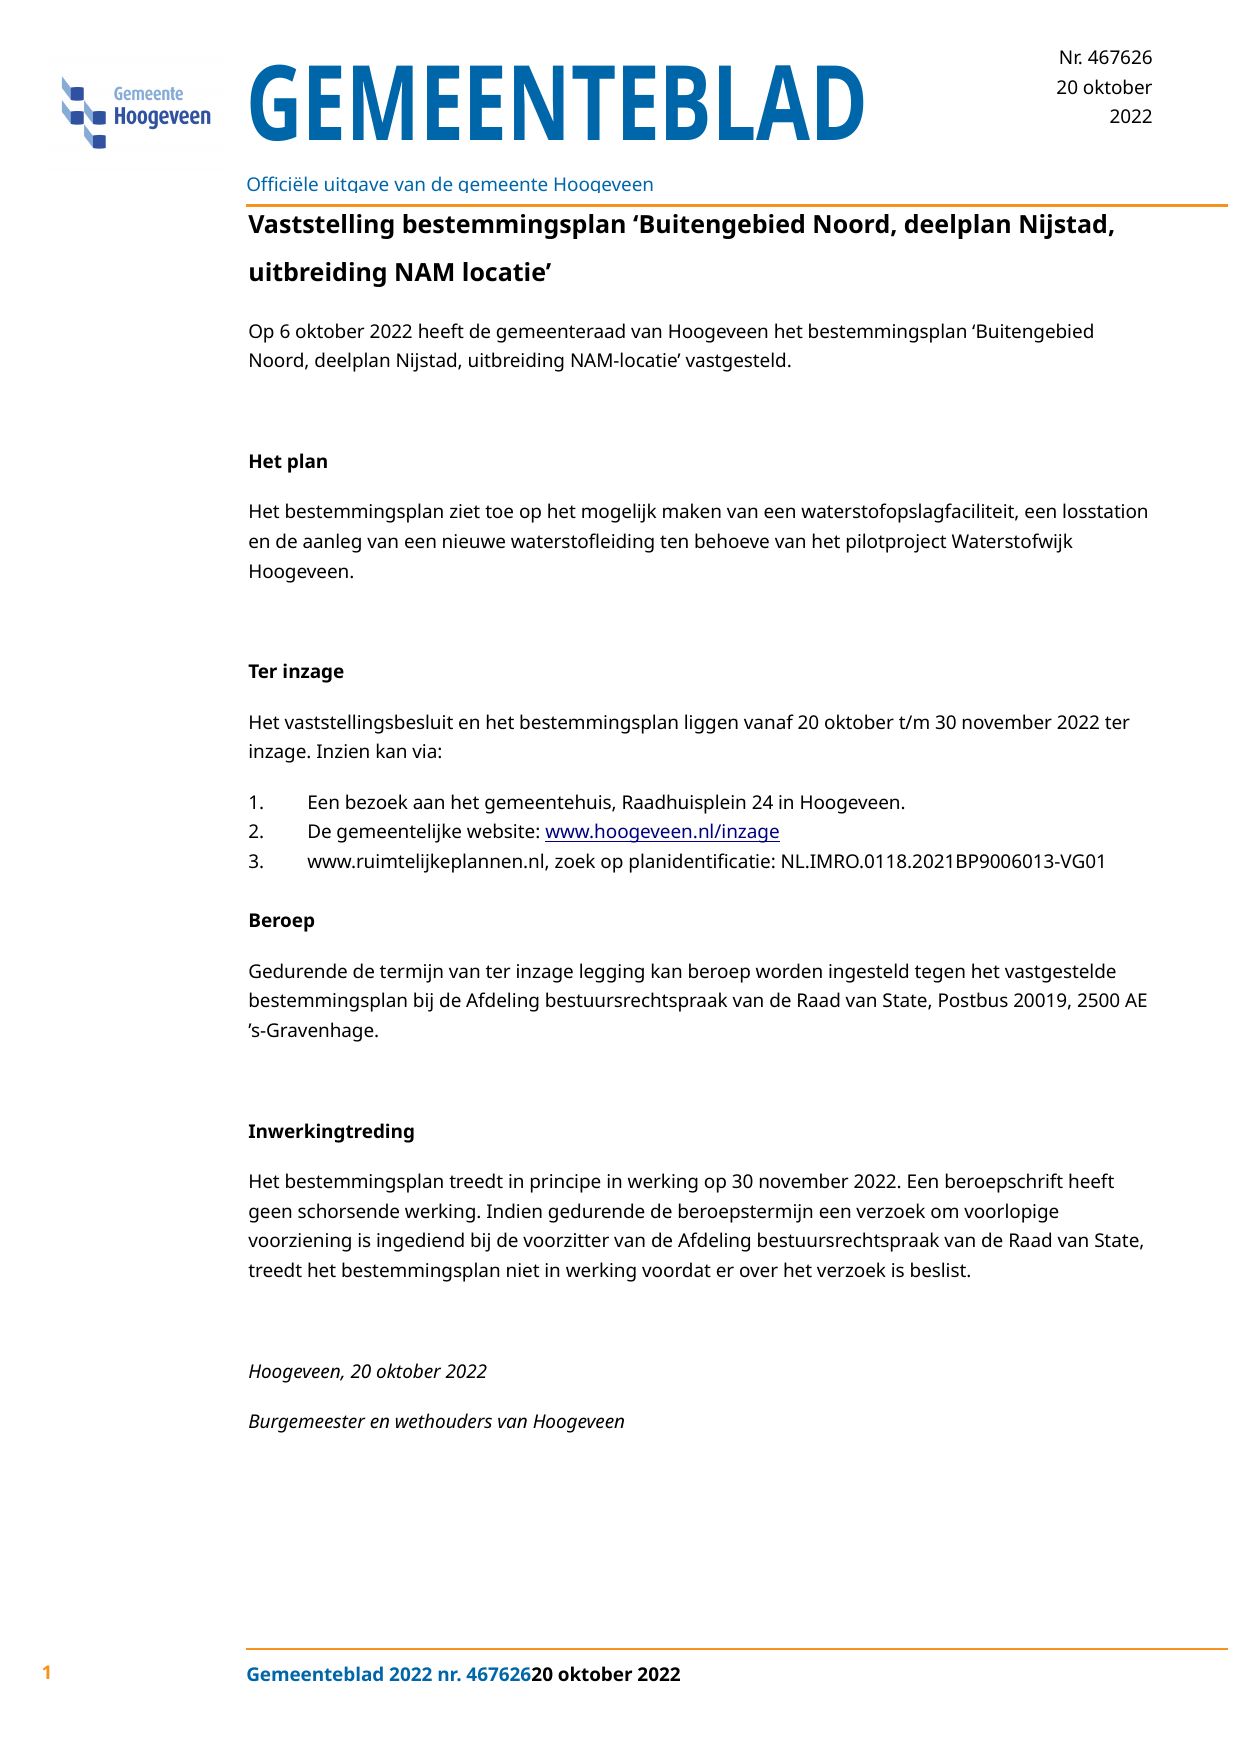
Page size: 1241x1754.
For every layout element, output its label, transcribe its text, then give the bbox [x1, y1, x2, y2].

text Gedurende de termijn van ter inzage legging kan beroep worden ingesteld tegen het vastgestelde bestemmingsplan bij de Afdeling bestuursrechtspraak van de Raad van State, Postbus 20019, 2500 AE ’s-Gravenhage. [248, 958, 1152, 1043]
text Het vaststellingsbesluit en het bestemmingsplan liggen vanaf 20 oktober t/m 30 november 2022 ter inzage. Inzien kan via: [248, 709, 1152, 764]
text Beroep [248, 907, 1152, 933]
list www.ruimtelijkeplannen.nl, zoek op planidentificatie: NL.IMRO.0118.2021BP9006013-VG01 [248, 848, 1152, 874]
text Ter inzage [248, 659, 1152, 684]
text Vaststelling bestemmingsplan ‘Buitengebied Noord, deelplan Nijstad, uitbreiding NAM locatie’ [248, 207, 1152, 288]
text Op 6 oktober 2022 heeft de gemeenteraad van Hoogeveen het bestemmingsplan ‘Buitengebied Noord, deelplan Nijstad, uitbreiding NAM-locatie’ vastgesteld. [248, 318, 1152, 373]
list Een bezoek aan het gemeentehuis, Raadhuisplein 24 in Hoogeveen. [248, 789, 1152, 815]
list De gemeentelijke website: www.hoogeveen.nl/inzage [248, 819, 1152, 844]
picture [41, 47, 231, 172]
text Inwerkingtreding [248, 1118, 1152, 1144]
text Burgemeester en wethouders van Hoogeveen [248, 1408, 1152, 1434]
text Hoogeveen, 20 oktober 2022 [248, 1358, 1152, 1384]
text Het plan [248, 448, 1152, 474]
text Het bestemmingsplan treedt in principe in werking op 30 november 2022. Een beroepschrift heeft geen schorsende werking. Indien gedurende de beroepstermijn een verzoek om voorlopige voorziening is ingediend bij de voorzitter van de Afdeling bestuursrechtspraak van de Raad van State, treedt het bestemmingsplan niet in werking voordat er over het verzoek is beslist. [248, 1168, 1152, 1283]
text Het bestemmingsplan ziet toe op het mogelijk maken van een waterstofopslagfaciliteit, een losstation en de aanleg van een nieuwe waterstofleiding ten behoeve van het pilotproject Waterstofwijk Hoogeveen. [248, 499, 1152, 584]
